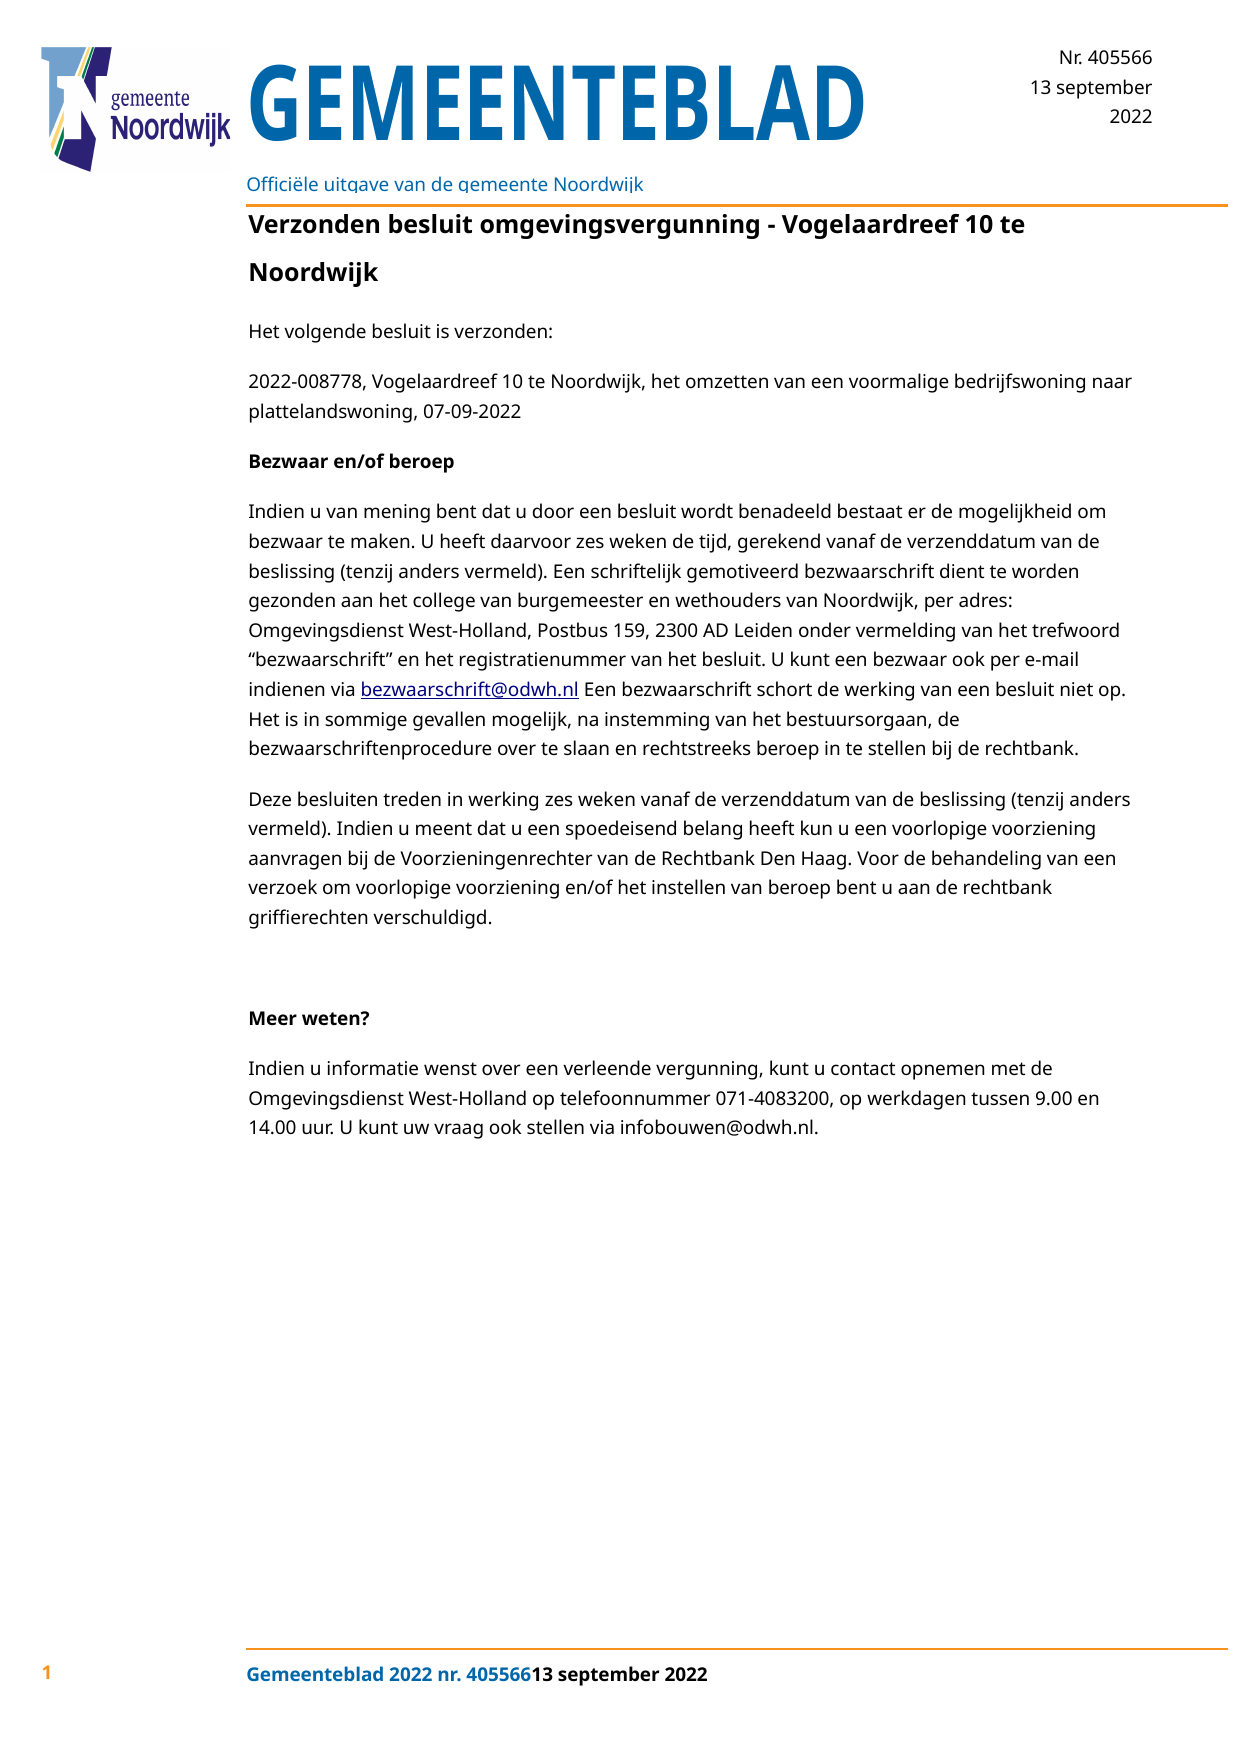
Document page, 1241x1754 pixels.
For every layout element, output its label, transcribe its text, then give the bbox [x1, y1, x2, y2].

text Meer weten? [248, 1005, 1152, 1031]
text Verzonden besluit omgevingsvergunning - Vogelaardreef 10 te Noordwijk [248, 207, 1152, 288]
text Bezwaar en/of beroep [248, 448, 1152, 474]
text Indien u van mening bent dat u door een besluit wordt benadeeld bestaat er de mogelijkheid om bezwaar te maken. U heeft daarvoor zes weken de tijd, gerekend vanaf de verzenddatum van de beslissing (tenzij anders vermeld). Een schriftelijk gemotiveerd bezwaarschrift dient te worden gezonden aan het college van burgemeester en wethouders van Noordwijk, per adres: Omgevingsdienst West-Holland, Postbus 159, 2300 AD Leiden onder vermelding van het trefwoord “bezwaarschrift” en het registratienummer van het besluit. U kunt een bezwaar ook per e-mail indienen via bezwaarschrift@odwh.nl Een bezwaarschrift schort de werking van een besluit niet op. Het is in sommige gevallen mogelijk, na instemming van het bestuursorgaan, de bezwaarschriftenprocedure over te slaan en rechtstreeks beroep in te stellen bij de rechtbank. [248, 499, 1152, 761]
text Indien u informatie wenst over een verleende vergunning, kunt u contact opnemen met de Omgevingsdienst West-Holland op telefoonnummer 071-4083200, op werkdagen tussen 9.00 en 14.00 uur. U kunt uw vraag ook stellen via infobouwen@odwh.nl. [248, 1055, 1152, 1140]
text Het volgende besluit is verzonden: [248, 318, 1152, 344]
text 2022-008778, Vogelaardreef 10 te Noordwijk, het omzetten van een voormalige bedrijfswoning naar plattelandswoning, 07-09-2022 [248, 368, 1152, 424]
picture [41, 47, 231, 172]
text Deze besluiten treden in werking zes weken vanaf de verzenddatum van de beslissing (tenzij anders vermeld). Indien u meent dat u een spoedeisend belang heeft kun u een voorlopige voorziening aanvragen bij de Voorzieningenrechter van de Rechtbank Den Haag. Voor de behandeling van een verzoek om voorlopige voorziening en/of het instellen van beroep bent u aan de rechtbank griffierechten verschuldigd. [248, 786, 1152, 930]
